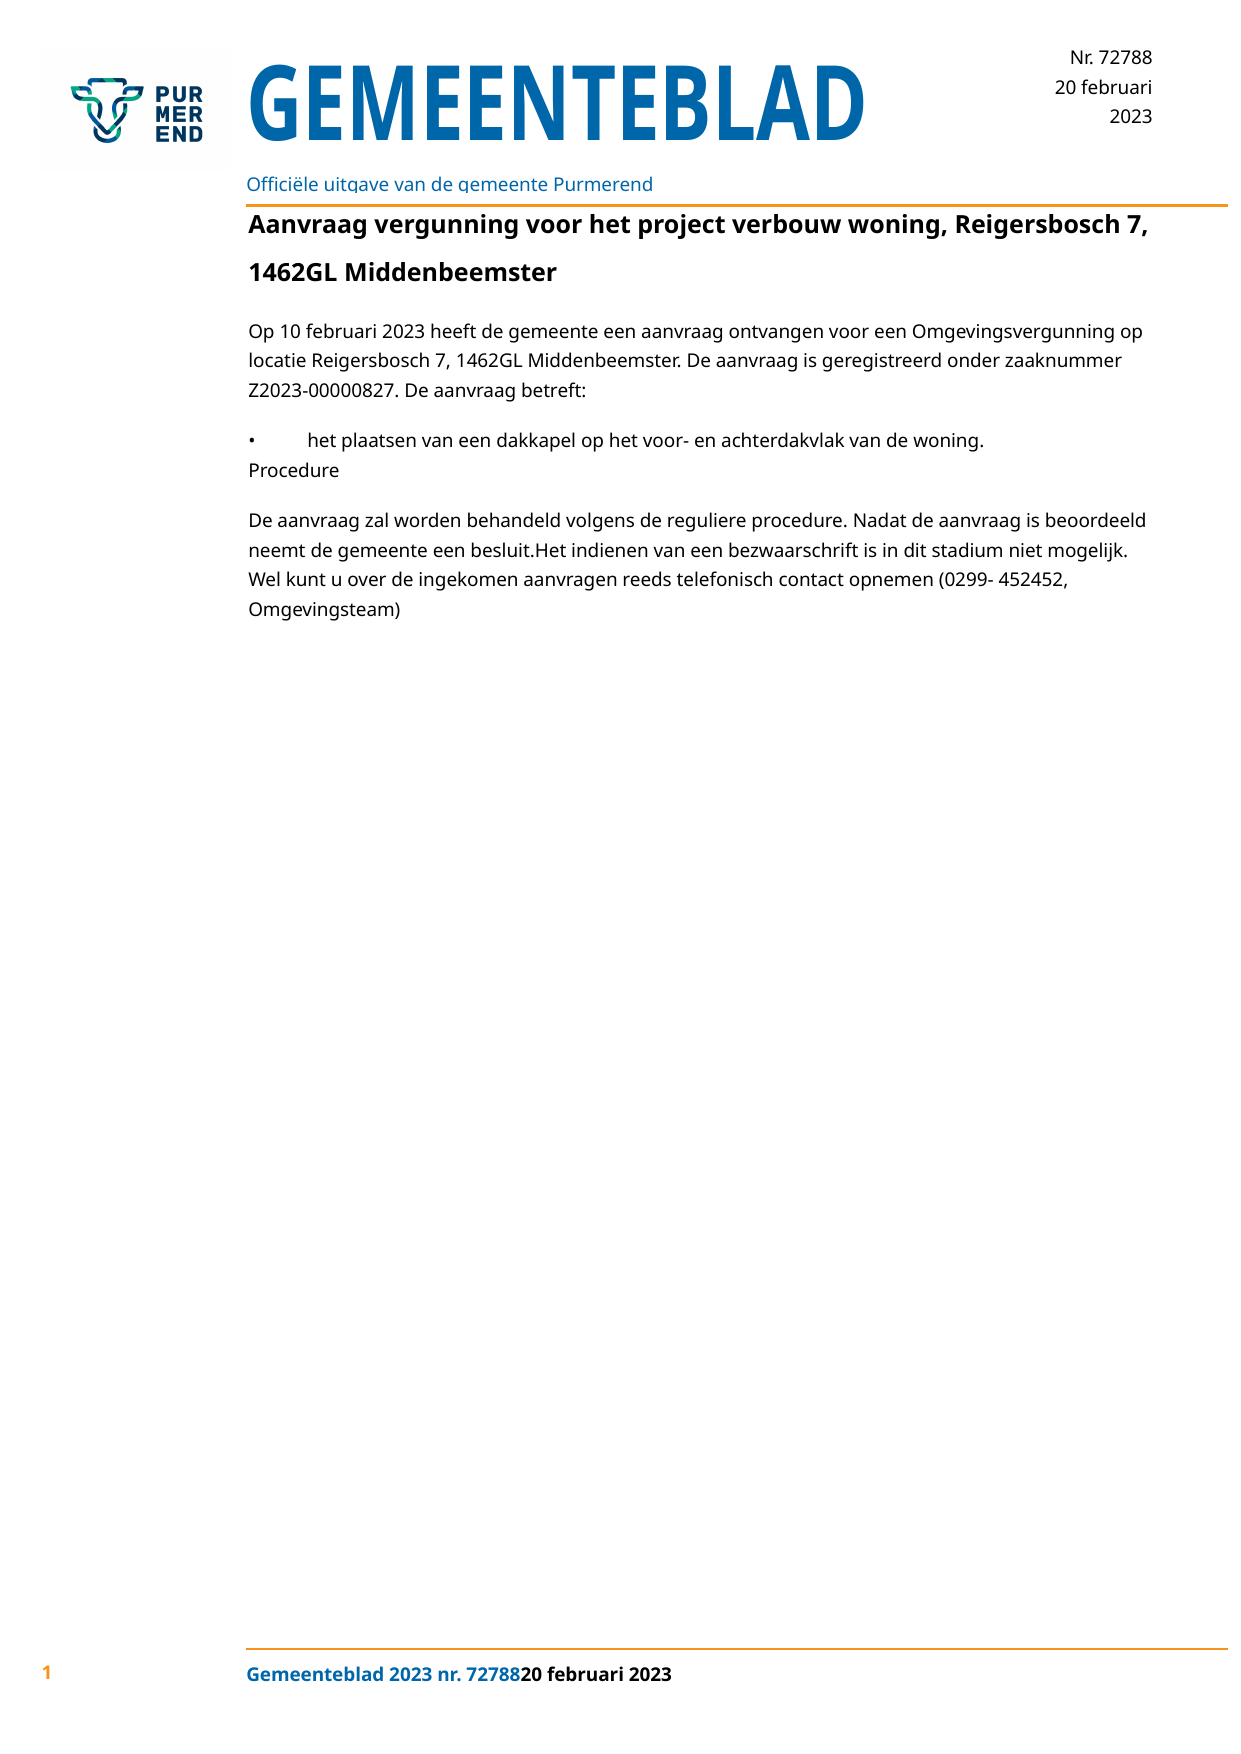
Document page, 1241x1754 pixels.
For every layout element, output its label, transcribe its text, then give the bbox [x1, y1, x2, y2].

text Op 10 februari 2023 heeft de gemeente een aanvraag ontvangen voor een Omgevingsvergunning op locatie Reigersbosch 7, 1462GL Middenbeemster. De aanvraag is geregistreerd onder zaaknummer Z2023-00000827. De aanvraag betreft: [248, 318, 1152, 403]
list het plaatsen van een dakkapel op het voor- en achterdakvlak van de woning. [248, 427, 1152, 453]
text De aanvraag zal worden behandeld volgens de reguliere procedure. Nadat de aanvraag is beoordeeld neemt de gemeente een besluit.Het indienen van een bezwaarschrift is in dit stadium niet mogelijk. Wel kunt u over de ingekomen aanvragen reeds telefonisch contact opnemen (0299- 452452, Omgevingsteam) [248, 507, 1152, 622]
text Aanvraag vergunning voor het project verbouw woning, Reigersbosch 7, 1462GL Middenbeemster [248, 207, 1152, 288]
picture [41, 47, 231, 172]
text Procedure [248, 457, 1152, 483]
